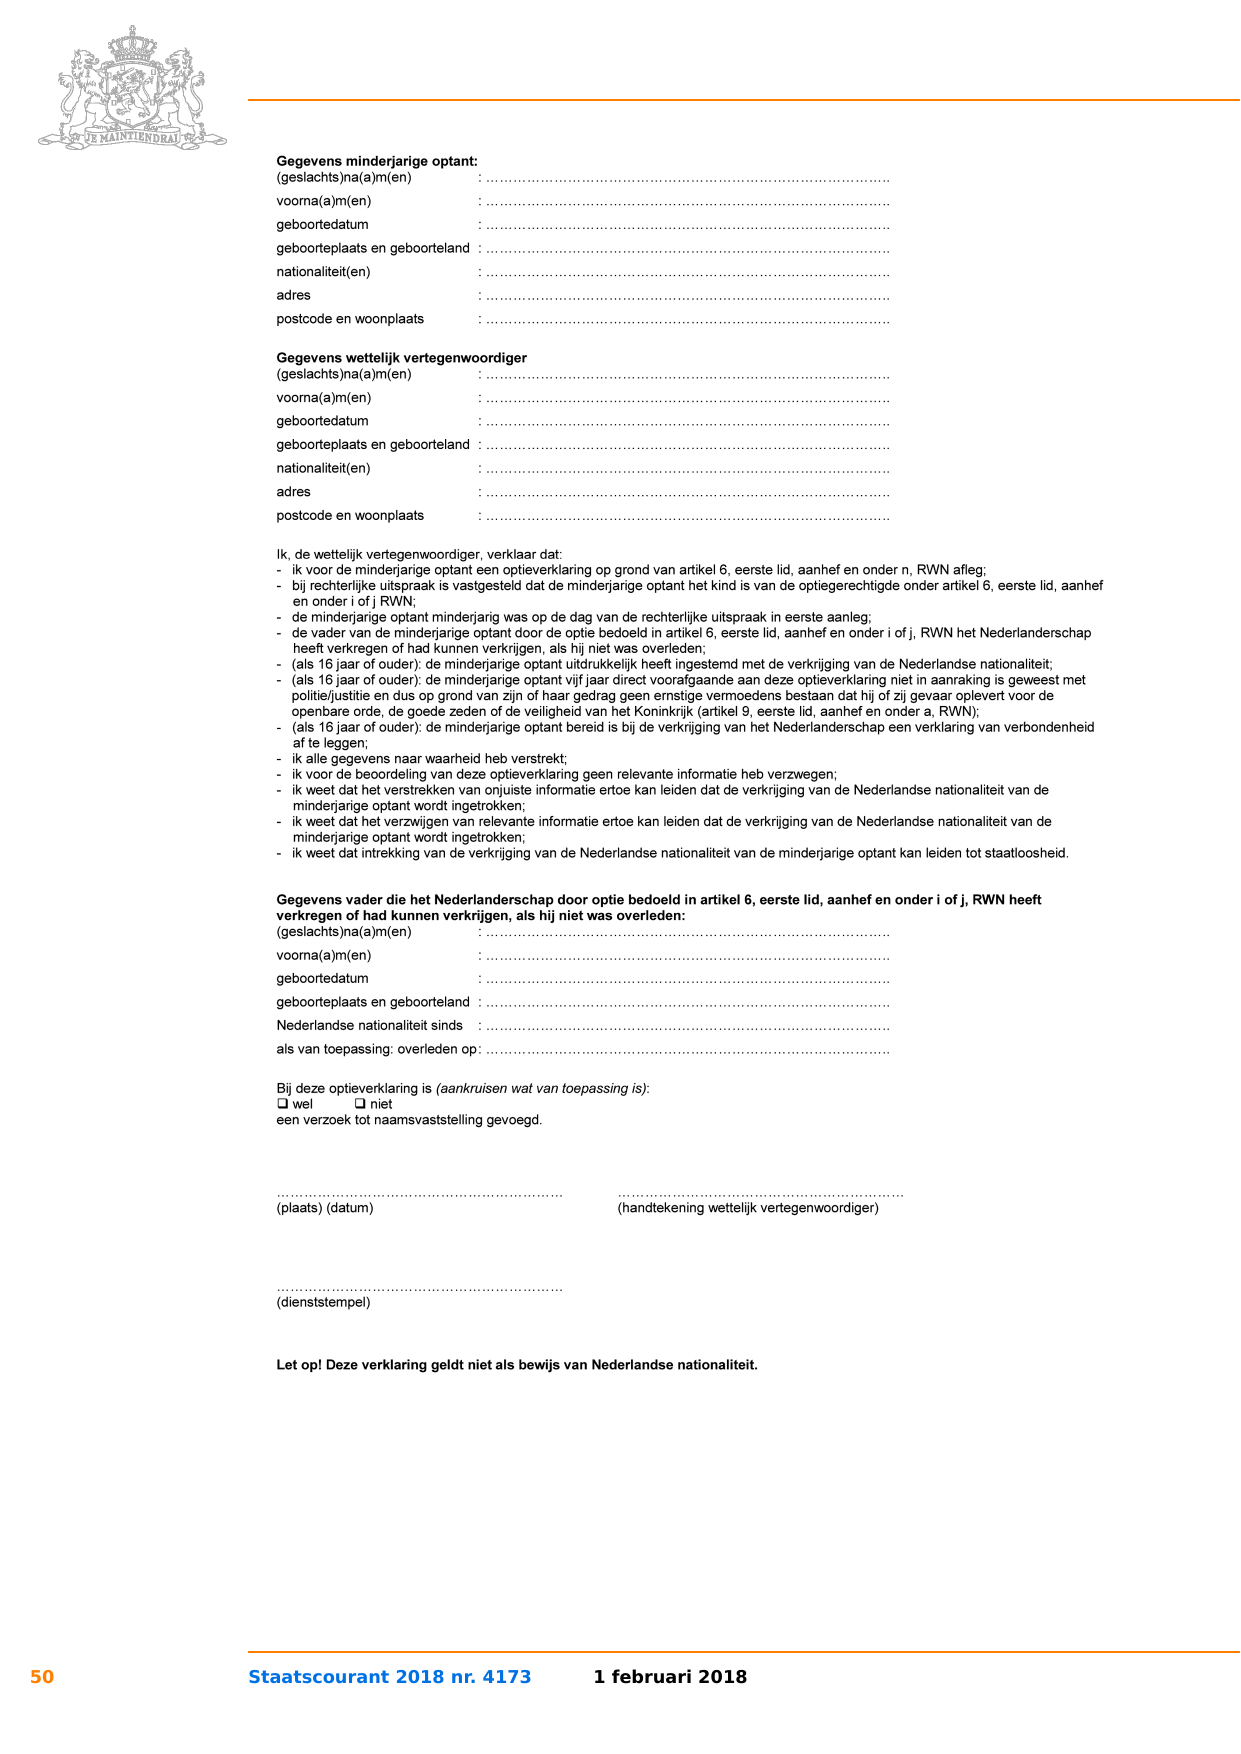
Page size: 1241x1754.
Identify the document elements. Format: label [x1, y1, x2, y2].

picture [248, 151, 1134, 1375]
picture [38, 25, 227, 150]
